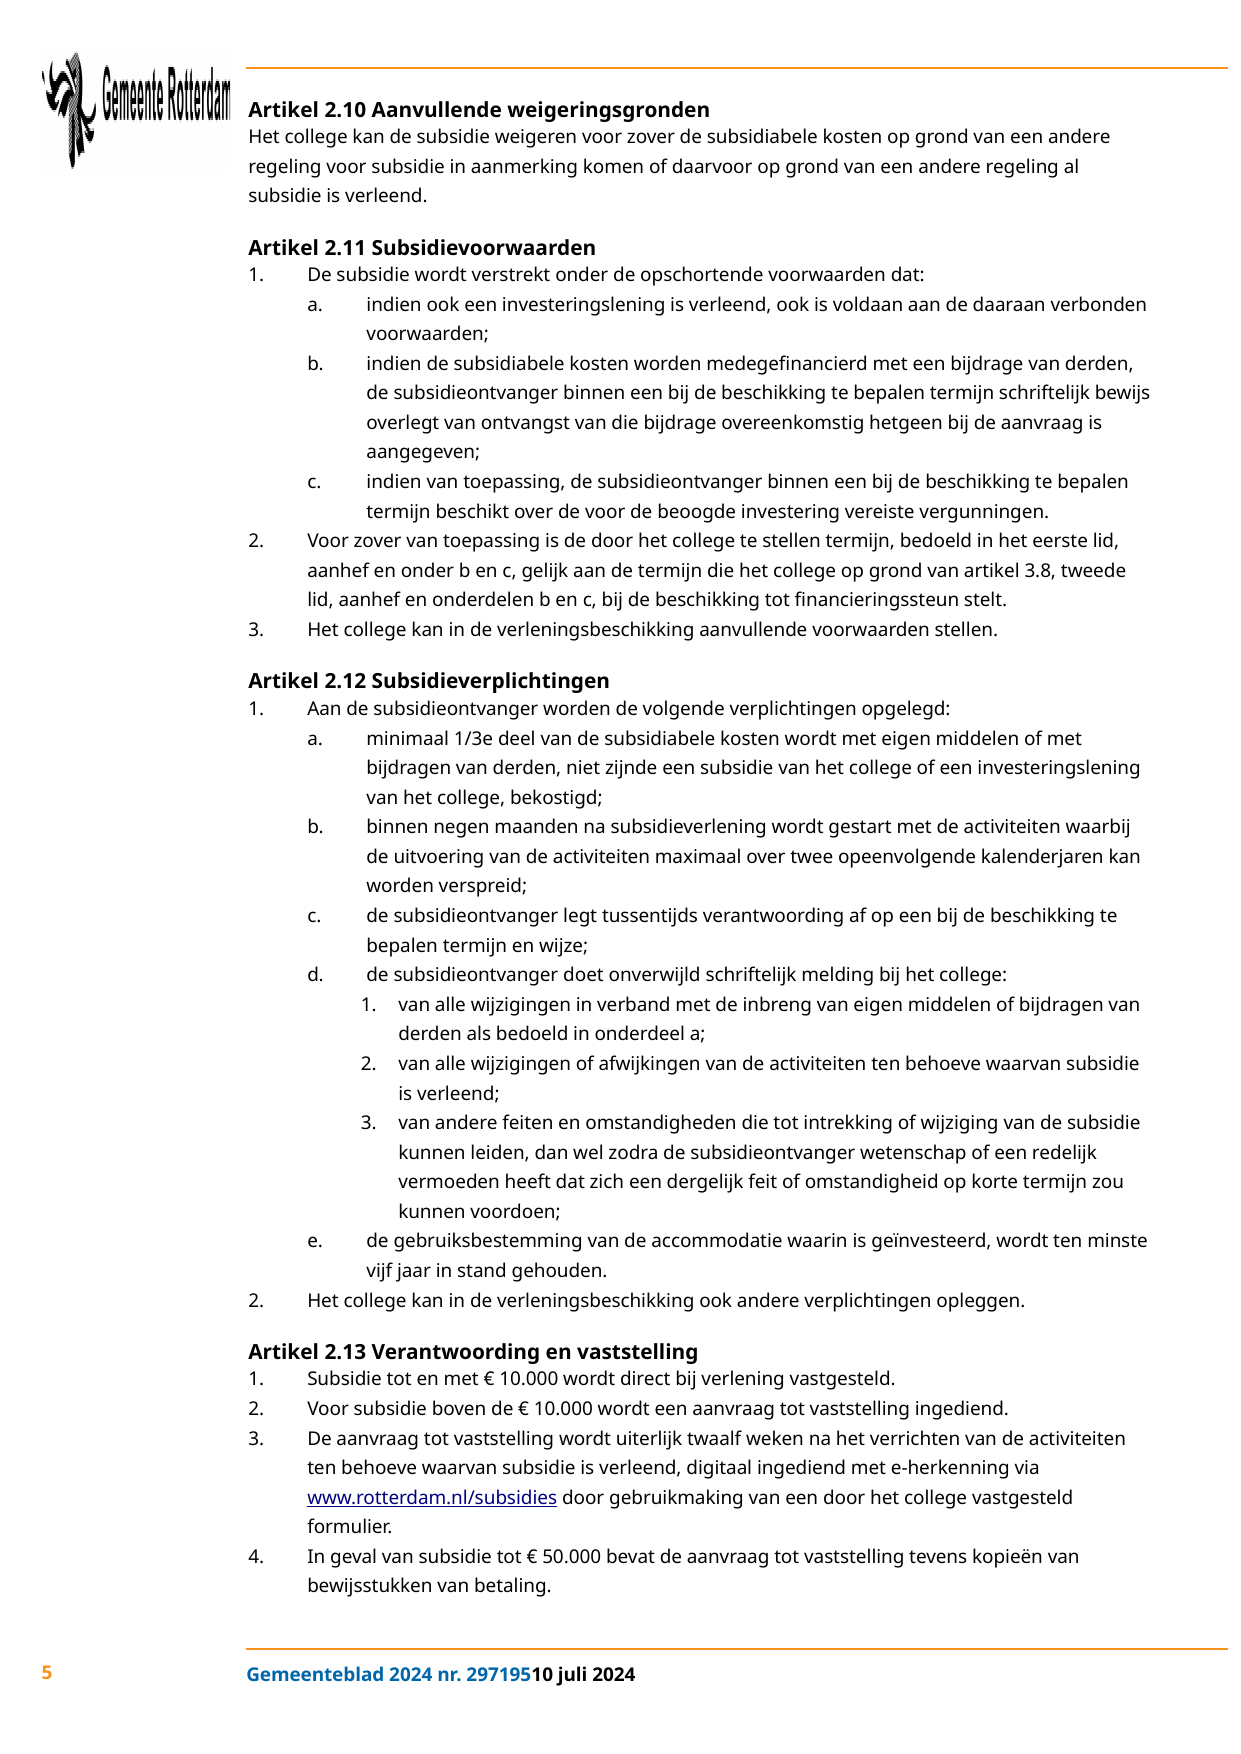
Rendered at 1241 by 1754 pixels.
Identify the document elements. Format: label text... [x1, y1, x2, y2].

list Subsidie tot en met € 10.000 wordt direct bij verlening vastgesteld. [248, 1366, 1152, 1391]
list minimaal 1/3e deel van de subsidiabele kosten wordt met eigen middelen of met bijdragen van derden, niet zijnde een subsidie van het college of een investeringslening van het college, bekostigd; [307, 725, 1152, 809]
picture [41, 47, 231, 172]
list binnen negen maanden na subsidieverlening wordt gestart met de activiteiten waarbij de uitvoering van de activiteiten maximaal over twee opeenvolgende kalenderjaren kan worden verspreid; [307, 813, 1152, 898]
list Het college kan in de verleningsbeschikking ook andere verplichtingen opleggen. [248, 1287, 1152, 1312]
text Artikel 2.11 Subsidievoorwaarden [248, 233, 1152, 261]
list indien de subsidiabele kosten worden medegefinancierd met een bijdrage van derden, de subsidieontvanger binnen een bij de beschikking te bepalen termijn schriftelijk bewijs overlegt van ontvangst van die bijdrage overeenkomstig hetgeen bij de aanvraag is aangegeven; [307, 350, 1152, 464]
text Het college kan de subsidie weigeren voor zover de subsidiabele kosten op grond van een andere regeling voor subsidie in aanmerking komen of daarvoor op grond van een andere regeling al subsidie is verleend. [248, 123, 1152, 208]
list In geval van subsidie tot € 50.000 bevat de aanvraag tot vaststelling tevens kopieën van bewijsstukken van betaling. [248, 1543, 1152, 1598]
list de subsidieontvanger doet onverwijld schriftelijk melding bij het college: [307, 961, 1152, 987]
list van andere feiten en omstandigheden die tot intrekking of wijziging van de subsidie kunnen leiden, dan wel zodra de subsidieontvanger wetenschap of een redelijk vermoeden heeft dat zich een dergelijk feit of omstandigheid op korte termijn zou kunnen voordoen; [361, 1109, 1152, 1224]
text Artikel 2.12 Subsidieverplichtingen [248, 667, 1152, 695]
list indien ook een investeringslening is verleend, ook is voldaan aan de daaraan verbonden voorwaarden; [307, 291, 1152, 346]
list De subsidie wordt verstrekt onder de opschortende voorwaarden dat: [248, 261, 1152, 287]
text Artikel 2.13 Verantwoording en vaststelling [248, 1337, 1152, 1366]
list Aan de subsidieontvanger worden de volgende verplichtingen opgelegd: [248, 695, 1152, 721]
list de gebruiksbestemming van de accommodatie waarin is geïnvesteerd, wordt ten minste vijf jaar in stand gehouden. [307, 1228, 1152, 1283]
list van alle wijzigingen of afwijkingen van de activiteiten ten behoeve waarvan subsidie is verleend; [361, 1050, 1152, 1105]
list De aanvraag tot vaststelling wordt uiterlijk twaalf weken na het verrichten van de activiteiten ten behoeve waarvan subsidie is verleend, digitaal ingediend met e-herkenning via www.rotterdam.nl/subsidies door gebruikmaking van een door het college vastgesteld formulier. [248, 1425, 1152, 1539]
text Artikel 2.10 Aanvullende weigeringsgronden [248, 95, 1152, 123]
list de subsidieontvanger legt tussentijds verantwoording af op een bij de beschikking te bepalen termijn en wijze; [307, 902, 1152, 957]
list van alle wijzigingen in verband met de inbreng van eigen middelen of bijdragen van derden als bedoeld in onderdeel a; [361, 991, 1152, 1046]
list indien van toepassing, de subsidieontvanger binnen een bij de beschikking te bepalen termijn beschikt over de voor de beoogde investering vereiste vergunningen. [307, 468, 1152, 524]
list Het college kan in de verleningsbeschikking aanvullende voorwaarden stellen. [248, 616, 1152, 642]
list Voor zover van toepassing is de door het college te stellen termijn, bedoeld in het eerste lid, aanhef en onder b en c, gelijk aan de termijn die het college op grond van artikel 3.8, tweede lid, aanhef en onderdelen b en c, bij de beschikking tot financieringssteun stelt. [248, 527, 1152, 612]
list Voor subsidie boven de € 10.000 wordt een aanvraag tot vaststelling ingediend. [248, 1395, 1152, 1421]
